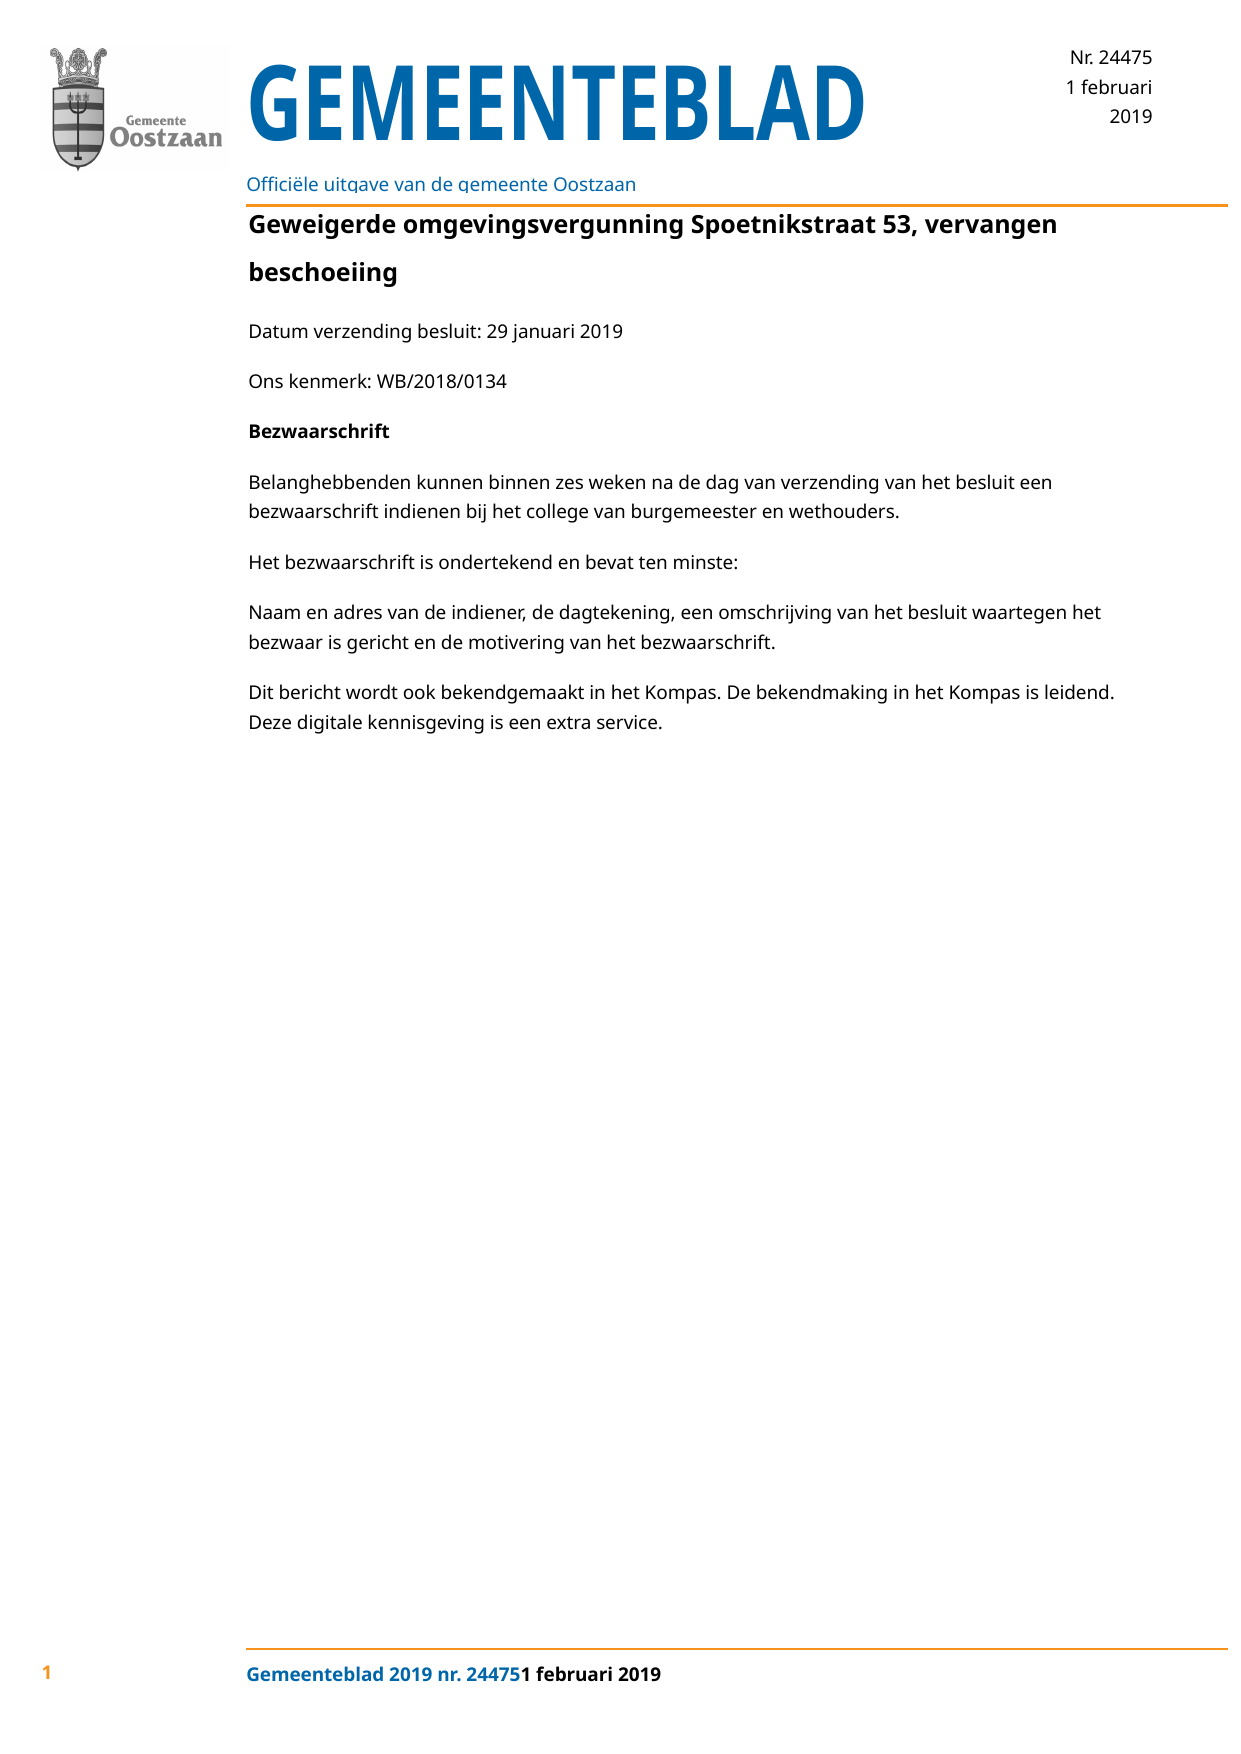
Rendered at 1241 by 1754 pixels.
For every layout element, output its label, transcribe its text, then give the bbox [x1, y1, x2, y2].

text Datum verzending besluit: 29 januari 2019 [248, 318, 1152, 344]
text Bezwaarschrift [248, 419, 1152, 444]
text Ons kenmerk: WB/2018/0134 [248, 368, 1152, 394]
text Naam en adres van de indiener, de dagtekening, een omschrijving van het besluit waartegen het bezwaar is gericht en de motivering van het bezwaarschrift. [248, 599, 1152, 655]
text Belanghebbenden kunnen binnen zes weken na de dag van verzending van het besluit een bezwaarschrift indienen bij het college van burgemeester en wethouders. [248, 469, 1152, 524]
picture [41, 47, 231, 172]
text Geweigerde omgevingsvergunning Spoetnikstraat 53, vervangen beschoeiing [248, 207, 1152, 288]
text Dit bericht wordt ook bekendgemaakt in het Kompas. De bekendmaking in het Kompas is leidend. Deze digitale kennisgeving is een extra service. [248, 679, 1152, 735]
text Het bezwaarschrift is ondertekend en bevat ten minste: [248, 549, 1152, 575]
